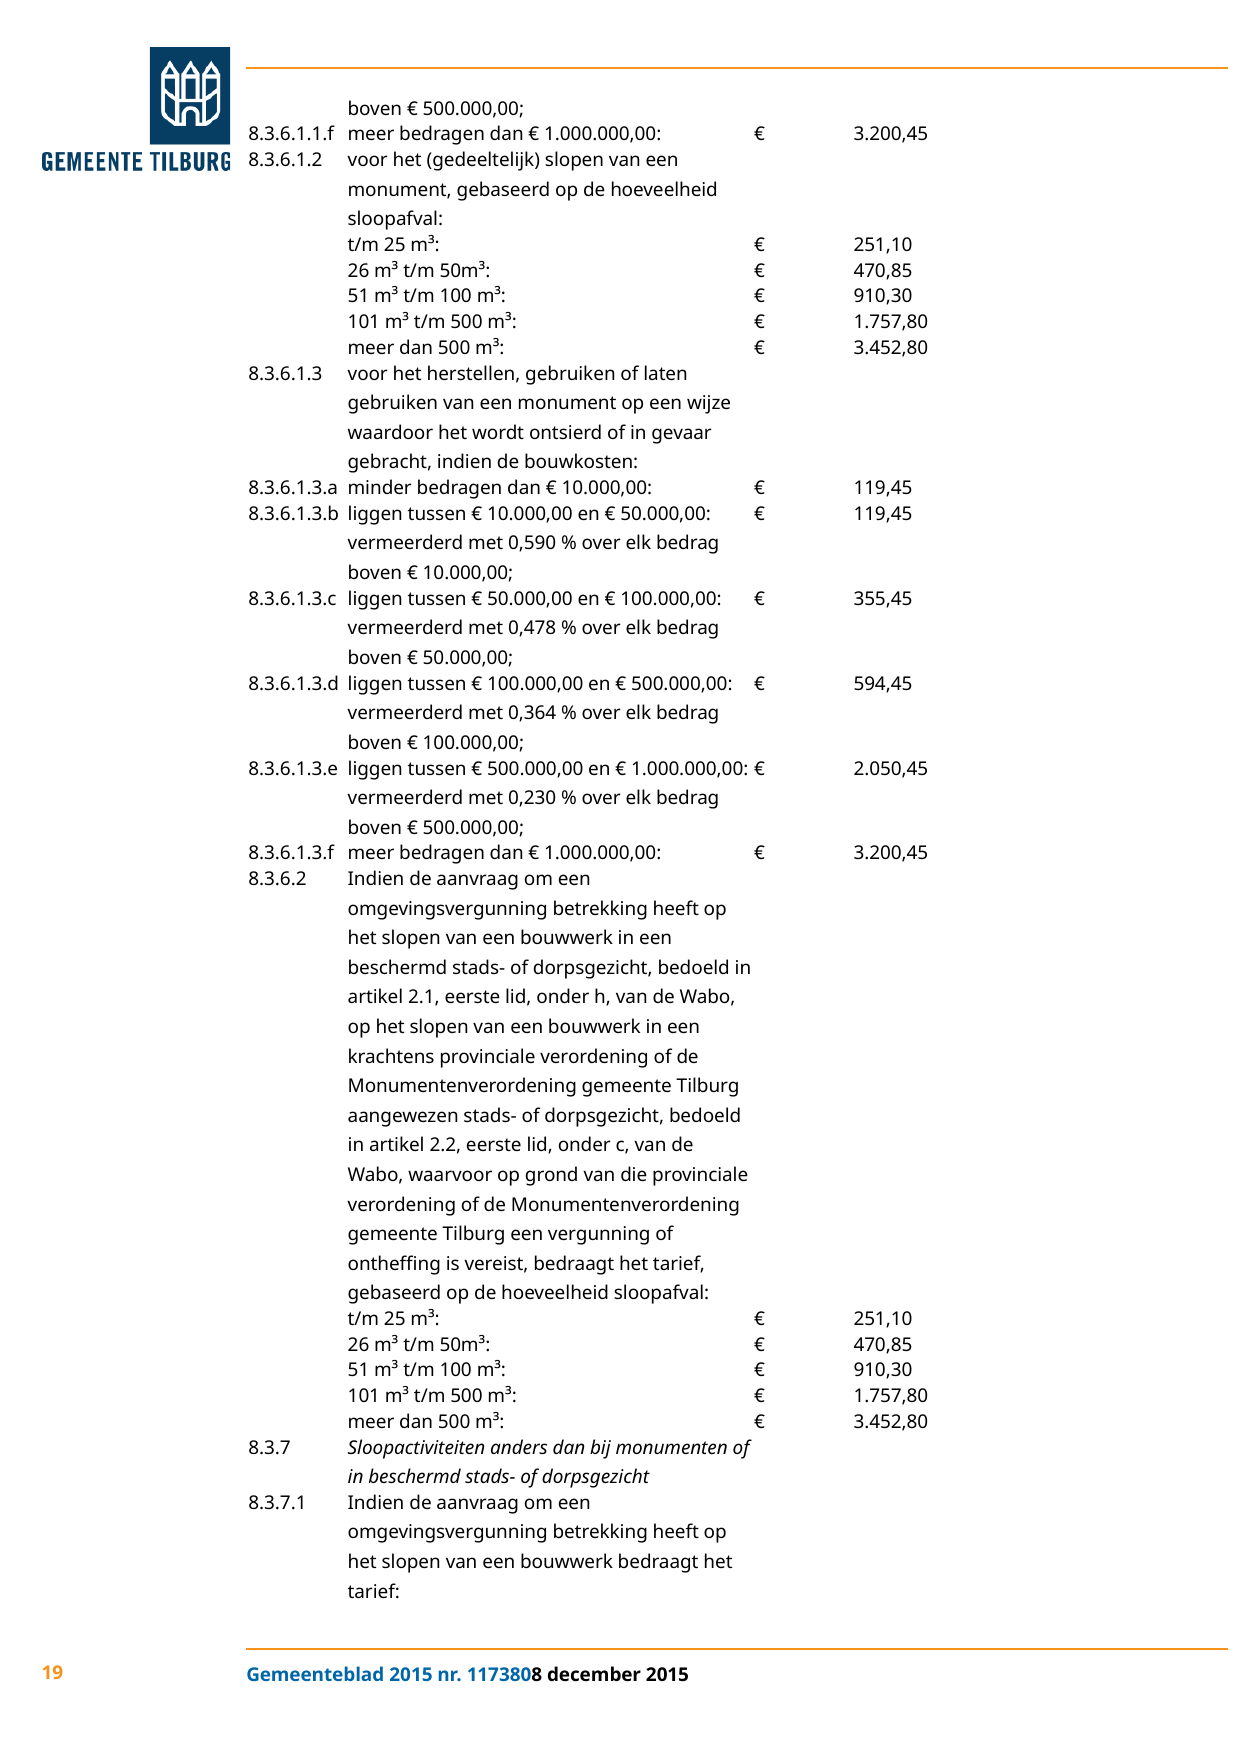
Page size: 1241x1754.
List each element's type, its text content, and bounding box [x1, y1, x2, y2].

table_cell liggen tussen € 100.000,00 en € 500.000,00: vermeerderd met 0,364 % over elk bedrag boven € 100.000,00; [348, 670, 754, 755]
table_cell Indien de aanvraag om een omgevingsvergunning betrekking heeft op het slopen van een bouwwerk in een beschermd stads- of dorpsgezicht, bedoeld in artikel 2.1, eerste lid, onder h, van de Wabo, op het slopen van een bouwwerk in een krachtens provinciale verordening of de Monumentenverordening gemeente Tilburg aangewezen stads- of dorpsgezicht, bedoeld in artikel 2.2, eerste lid, onder c, van de Wabo, waarvoor op grond van die provinciale verordening of de Monumentenverordening gemeente Tilburg een vergunning of ontheffing is vereist, bedraagt het tarief, gebaseerd op de hoeveelheid sloopafval: [348, 865, 754, 1305]
table_cell 251,10 [853, 231, 1052, 257]
table_cell [248, 95, 347, 121]
table_cell 594,45 [853, 670, 1052, 755]
table_cell € [754, 257, 853, 283]
table_cell € [754, 1383, 853, 1408]
table_cell 1.757,80 [853, 1383, 1052, 1408]
table_cell 8.3.6.1.3.f [248, 840, 347, 865]
table_cell 101 m³ t/m 500 m³: [348, 308, 754, 334]
table_cell € [754, 1408, 853, 1434]
table_cell 8.3.7 [248, 1434, 347, 1489]
table_cell 2.050,45 [853, 755, 1052, 839]
table_cell [853, 1489, 1052, 1604]
table_cell Indien de aanvraag om een omgevingsvergunning betrekking heeft op het slopen van een bouwwerk bedraagt het tarief: [348, 1489, 754, 1604]
picture [41, 47, 231, 172]
table_cell 119,45 [853, 500, 1052, 585]
table_cell € [754, 840, 853, 865]
table_cell 910,30 [853, 1357, 1052, 1382]
table_cell [754, 1489, 853, 1604]
table_cell 8.3.6.1.3.d [248, 670, 347, 755]
table_cell Sloopactiviteiten anders dan bij monumenten of in beschermd stads- of dorpsgezicht [348, 1434, 754, 1489]
table_cell meer dan 500 m³: [348, 334, 754, 360]
table_cell [248, 1408, 347, 1434]
table_cell 101 m³ t/m 500 m³: [348, 1383, 754, 1408]
table_cell 26 m³ t/m 50m³: [348, 1331, 754, 1357]
table_cell 3.200,45 [853, 121, 1052, 146]
table_cell 8.3.7.1 [248, 1489, 347, 1604]
table_cell € [754, 283, 853, 308]
table_cell € [754, 1331, 853, 1357]
table_cell [248, 1383, 347, 1408]
table_cell 3.452,80 [853, 1408, 1052, 1434]
table_cell 8.3.6.1.3 [248, 360, 347, 474]
table_cell 910,30 [853, 283, 1052, 308]
table_cell € [754, 334, 853, 360]
table_cell 355,45 [853, 585, 1052, 670]
table_cell € [754, 1357, 853, 1382]
table_cell [248, 231, 347, 257]
table_cell meer bedragen dan € 1.000.000,00: [348, 121, 754, 146]
table_cell 8.3.6.1.3.a [248, 474, 347, 500]
table_cell [248, 1305, 347, 1331]
table_cell € [754, 231, 853, 257]
table_cell [248, 334, 347, 360]
table_cell [853, 360, 1052, 474]
table_cell € [754, 585, 853, 670]
table_cell voor het herstellen, gebruiken of laten gebruiken van een monument op een wijze waardoor het wordt ontsierd of in gevaar gebracht, indien de bouwkosten: [348, 360, 754, 474]
table_cell [853, 1434, 1052, 1489]
table_cell € [754, 755, 853, 839]
table_cell 470,85 [853, 1331, 1052, 1357]
table_cell 26 m³ t/m 50m³: [348, 257, 754, 283]
table_cell meer dan 500 m³: [348, 1408, 754, 1434]
table_cell [754, 865, 853, 1305]
table_cell 3.452,80 [853, 334, 1052, 360]
table_cell 51 m³ t/m 100 m³: [348, 283, 754, 308]
table_cell liggen tussen € 500.000,00 en € 1.000.000,00: vermeerderd met 0,230 % over elk bedrag boven € 500.000,00; [348, 755, 754, 839]
table_cell € [754, 308, 853, 334]
table_cell [754, 95, 853, 121]
table_cell minder bedragen dan € 10.000,00: [348, 474, 754, 500]
table_cell [853, 95, 1052, 121]
table_cell 8.3.6.2 [248, 865, 347, 1305]
table_cell liggen tussen € 10.000,00 en € 50.000,00: vermeerderd met 0,590 % over elk bedrag boven € 10.000,00; [348, 500, 754, 585]
table_cell meer bedragen dan € 1.000.000,00: [348, 840, 754, 865]
table_cell 8.3.6.1.3.c [248, 585, 347, 670]
table_cell 3.200,45 [853, 840, 1052, 865]
table_cell 8.3.6.1.3.e [248, 755, 347, 839]
table_cell [248, 257, 347, 283]
table_cell [853, 865, 1052, 1305]
table_cell 8.3.6.1.3.b [248, 500, 347, 585]
table_cell [754, 360, 853, 474]
table_cell 51 m³ t/m 100 m³: [348, 1357, 754, 1382]
table_cell € [754, 670, 853, 755]
table_cell [853, 146, 1052, 231]
table_cell 251,10 [853, 1305, 1052, 1331]
table_cell 470,85 [853, 257, 1052, 283]
table_cell 8.3.6.1.2 [248, 146, 347, 231]
table_cell € [754, 1305, 853, 1331]
table_cell [248, 308, 347, 334]
table_cell [248, 1331, 347, 1357]
table_cell [248, 1357, 347, 1382]
table_cell € [754, 500, 853, 585]
table_cell t/m 25 m³: [348, 231, 754, 257]
table_cell 8.3.6.1.1.f [248, 121, 347, 146]
table_cell voor het (gedeeltelijk) slopen van een monument, gebaseerd op de hoeveelheid sloopafval: [348, 146, 754, 231]
table_cell € [754, 474, 853, 500]
table_cell liggen tussen € 50.000,00 en € 100.000,00: vermeerderd met 0,478 % over elk bedrag boven € 50.000,00; [348, 585, 754, 670]
table_cell [248, 283, 347, 308]
table_cell € [754, 121, 853, 146]
table_cell 119,45 [853, 474, 1052, 500]
table_cell t/m 25 m³: [348, 1305, 754, 1331]
table_cell 1.757,80 [853, 308, 1052, 334]
table_cell boven € 500.000,00; [348, 95, 754, 121]
table_cell [754, 1434, 853, 1489]
table_cell [754, 146, 853, 231]
